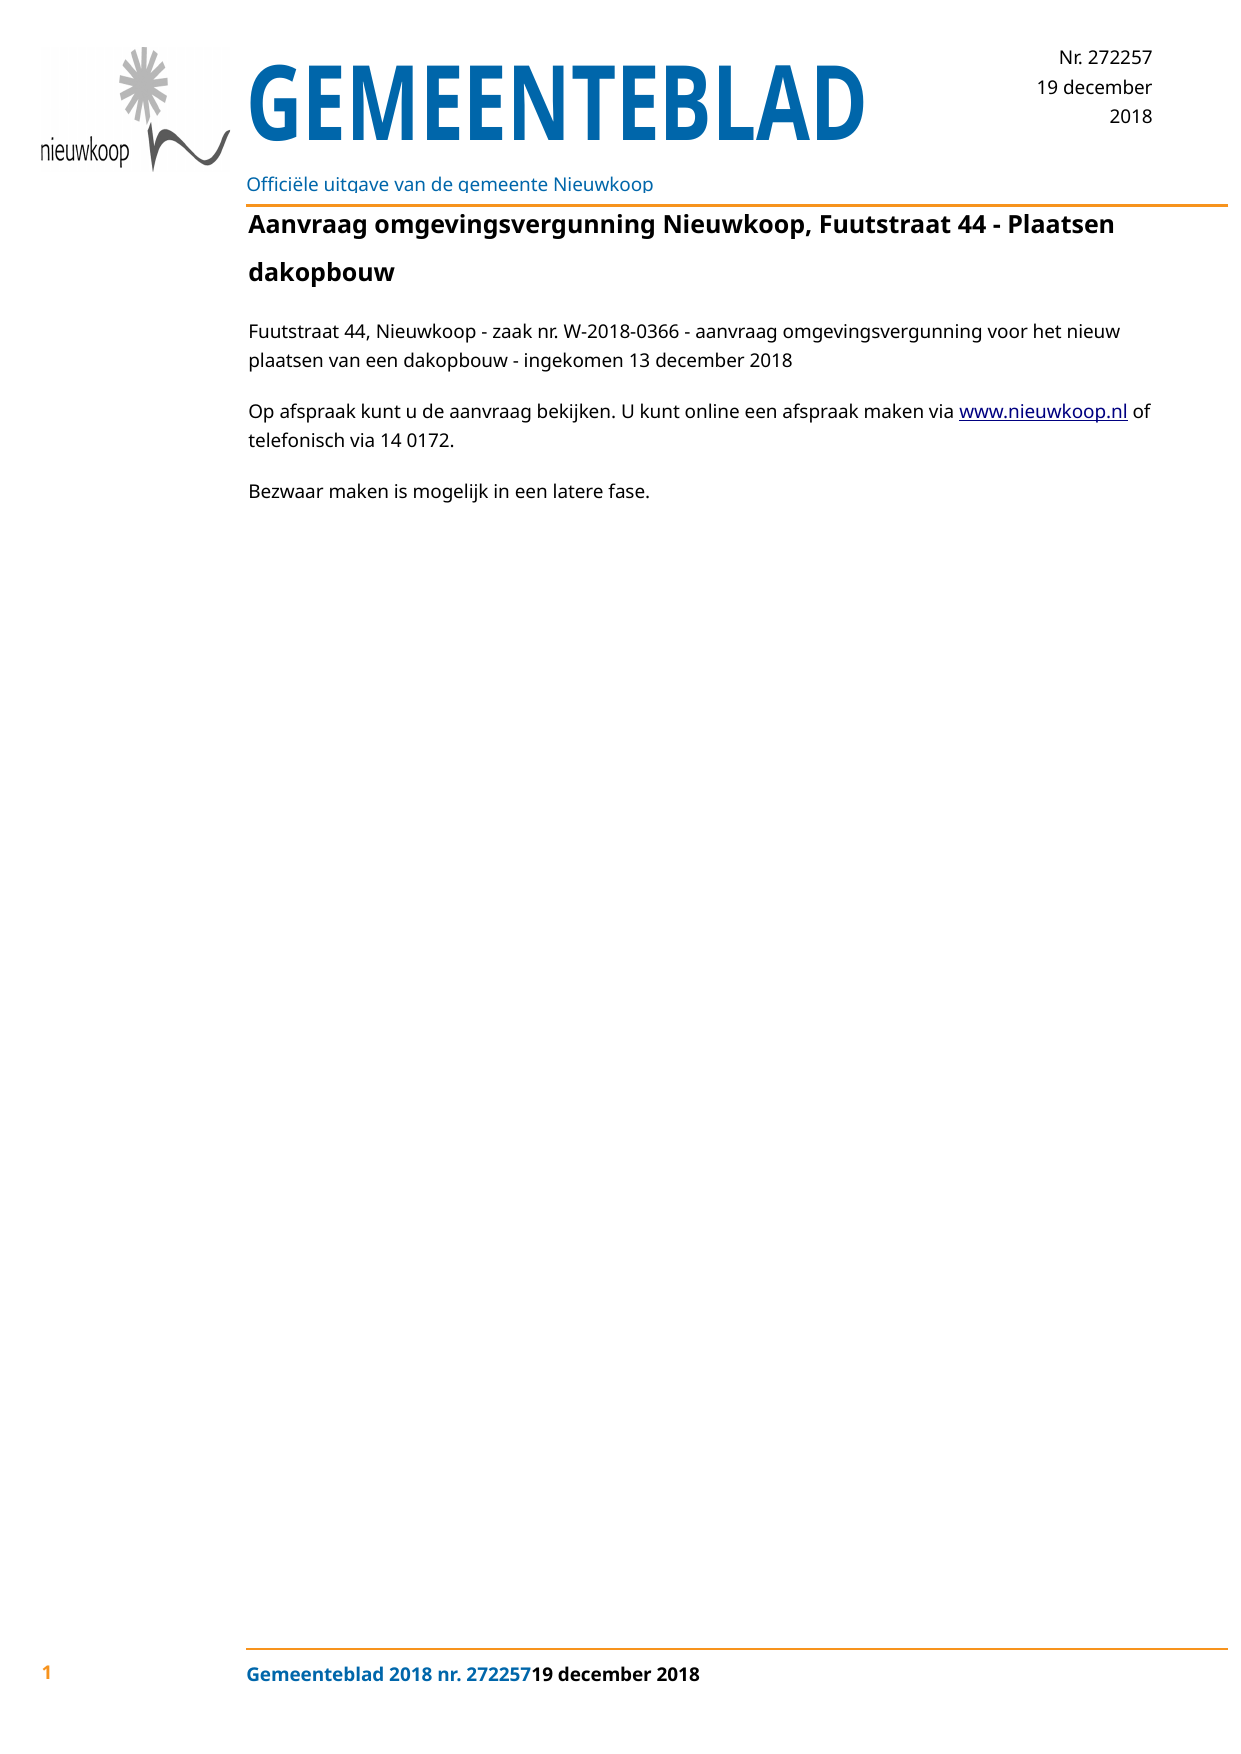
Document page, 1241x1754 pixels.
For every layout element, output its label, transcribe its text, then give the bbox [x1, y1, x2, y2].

text Fuutstraat 44, Nieuwkoop - zaak nr. W-2018-0366 - aanvraag omgevingsvergunning voor het nieuw plaatsen van een dakopbouw - ingekomen 13 december 2018 [248, 318, 1152, 373]
text Bezwaar maken is mogelijk in een latere fase. [248, 478, 1152, 504]
text Aanvraag omgevingsvergunning Nieuwkoop, Fuutstraat 44 - Plaatsen dakopbouw [248, 207, 1152, 288]
picture [41, 47, 231, 172]
text Op afspraak kunt u de aanvraag bekijken. U kunt online een afspraak maken via www.nieuwkoop.nl of telefonisch via 14 0172. [248, 398, 1152, 453]
